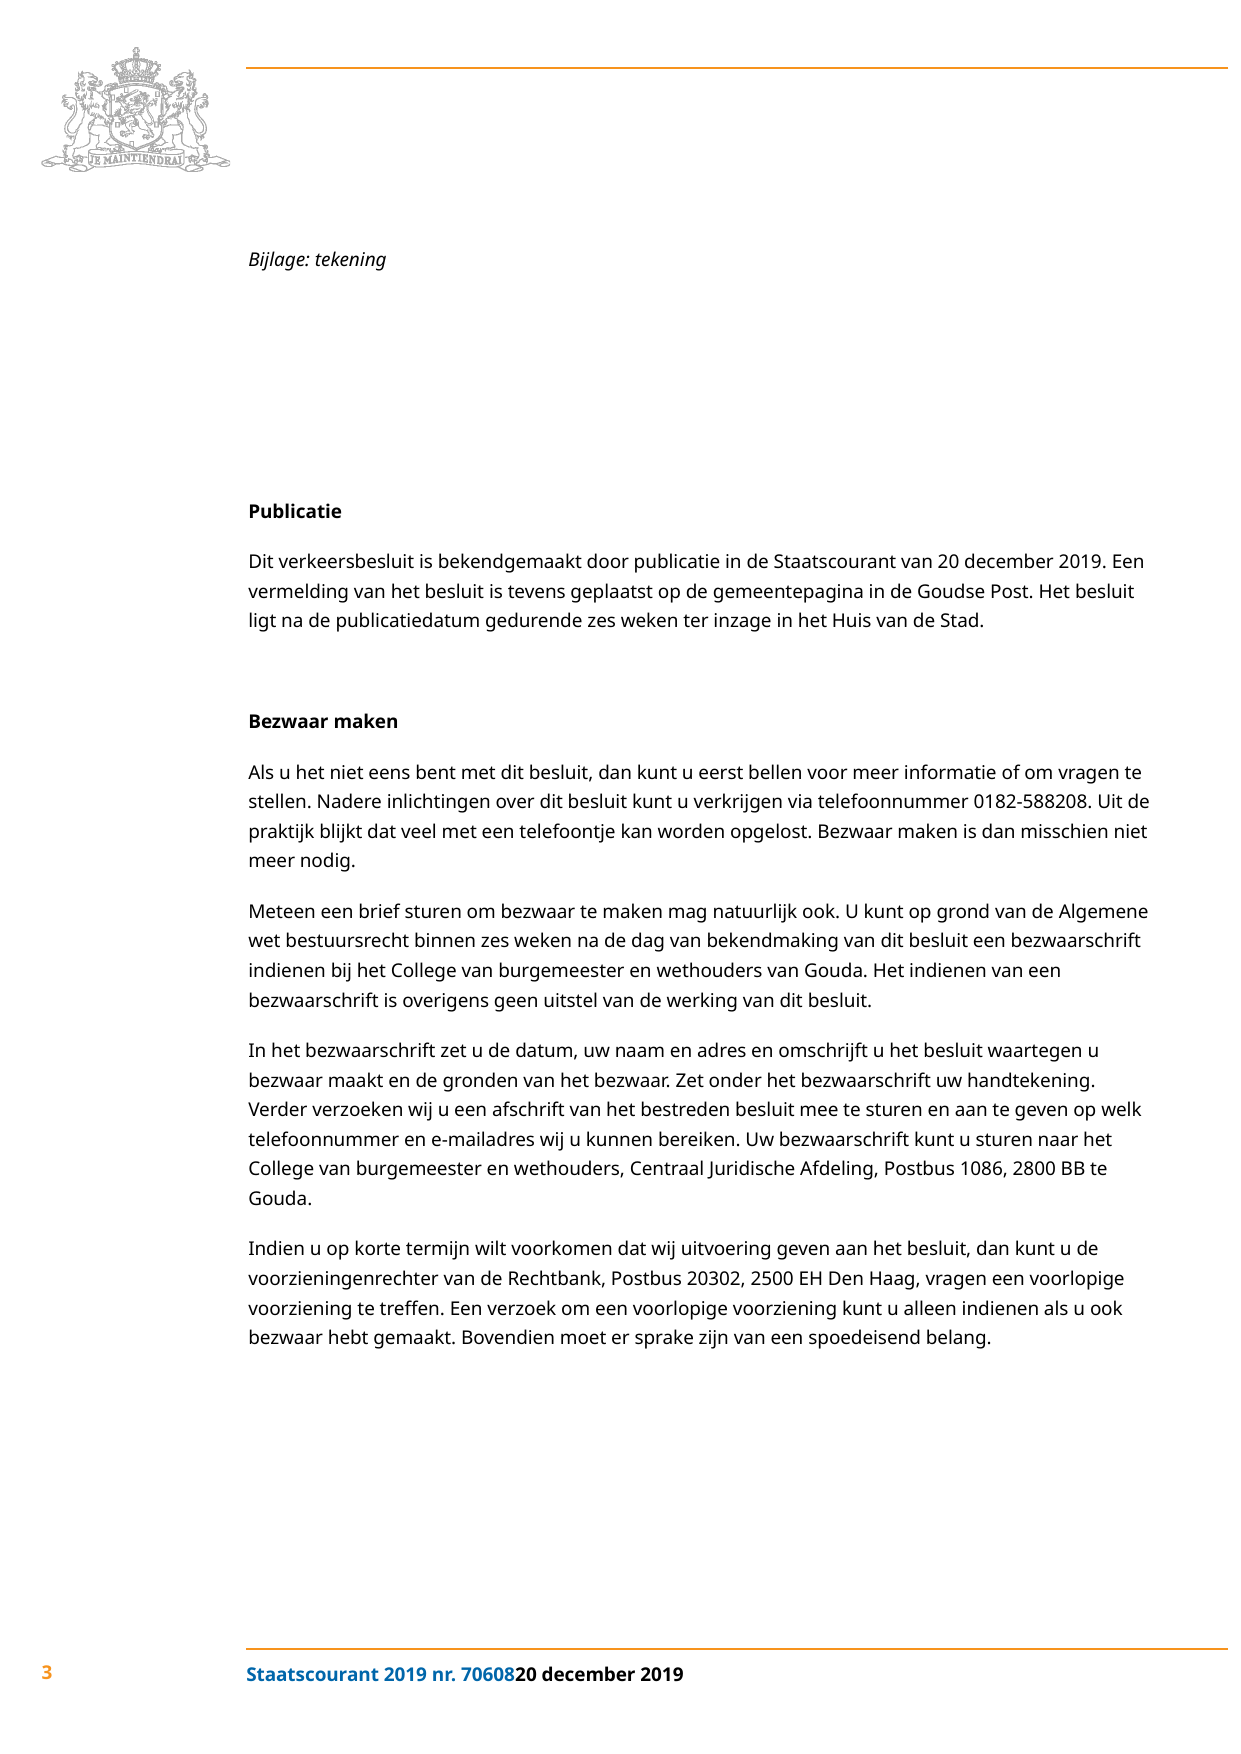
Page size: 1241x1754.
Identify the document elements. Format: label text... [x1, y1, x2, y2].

text In het bezwaarschrift zet u de datum, uw naam en adres en omschrijft u het besluit waartegen u bezwaar maakt en de gronden van het bezwaar. Zet onder het bezwaarschrift uw handtekening. Verder verzoeken wij u een afschrift van het bestreden besluit mee te sturen en aan te geven op welk telefoonnummer en e-mailadres wij u kunnen bereiken. Uw bezwaarschrift kunt u sturen naar het College van burgemeester en wethouders, Centraal Juridische Afdeling, Postbus 1086, 2800 BB te Gouda. [248, 1037, 1152, 1211]
text Publicatie [248, 498, 1152, 524]
text Als u het niet eens bent met dit besluit, dan kunt u eerst bellen voor meer informatie of om vragen te stellen. Nadere inlichtingen over dit besluit kunt u verkrijgen via telefoonnummer 0182-588208. Uit de praktijk blijkt dat veel met een telefoontje kan worden opgelost. Bezwaar maken is dan misschien niet meer nodig. [248, 759, 1152, 873]
text Bezwaar maken [248, 708, 1152, 734]
picture [41, 47, 231, 172]
text Bijlage: tekening [248, 246, 1152, 272]
text Indien u op korte termijn wilt voorkomen dat wij uitvoering geven aan het besluit, dan kunt u de voorzieningenrechter van de Rechtbank, Postbus 20302, 2500 EH Den Haag, vragen een voorlopige voorziening te treffen. Een verzoek om een voorlopige voorziening kunt u alleen indienen als u ook bezwaar hebt gemaakt. Bovendien moet er sprake zijn van een spoedeisend belang. [248, 1236, 1152, 1350]
text Dit verkeersbesluit is bekendgemaakt door publicatie in de Staatscourant van 20 december 2019. Een vermelding van het besluit is tevens geplaatst op de gemeentepagina in de Goudse Post. Het besluit ligt na de publicatiedatum gedurende zes weken ter inzage in het Huis van de Stad. [248, 548, 1152, 633]
text Meteen een brief sturen om bezwaar te maken mag natuurlijk ook. U kunt op grond van de Algemene wet bestuursrecht binnen zes weken na de dag van bekendmaking van dit besluit een bezwaarschrift indienen bij het College van burgemeester en wethouders van Gouda. Het indienen van een bezwaarschrift is overigens geen uitstel van de werking van dit besluit. [248, 898, 1152, 1013]
